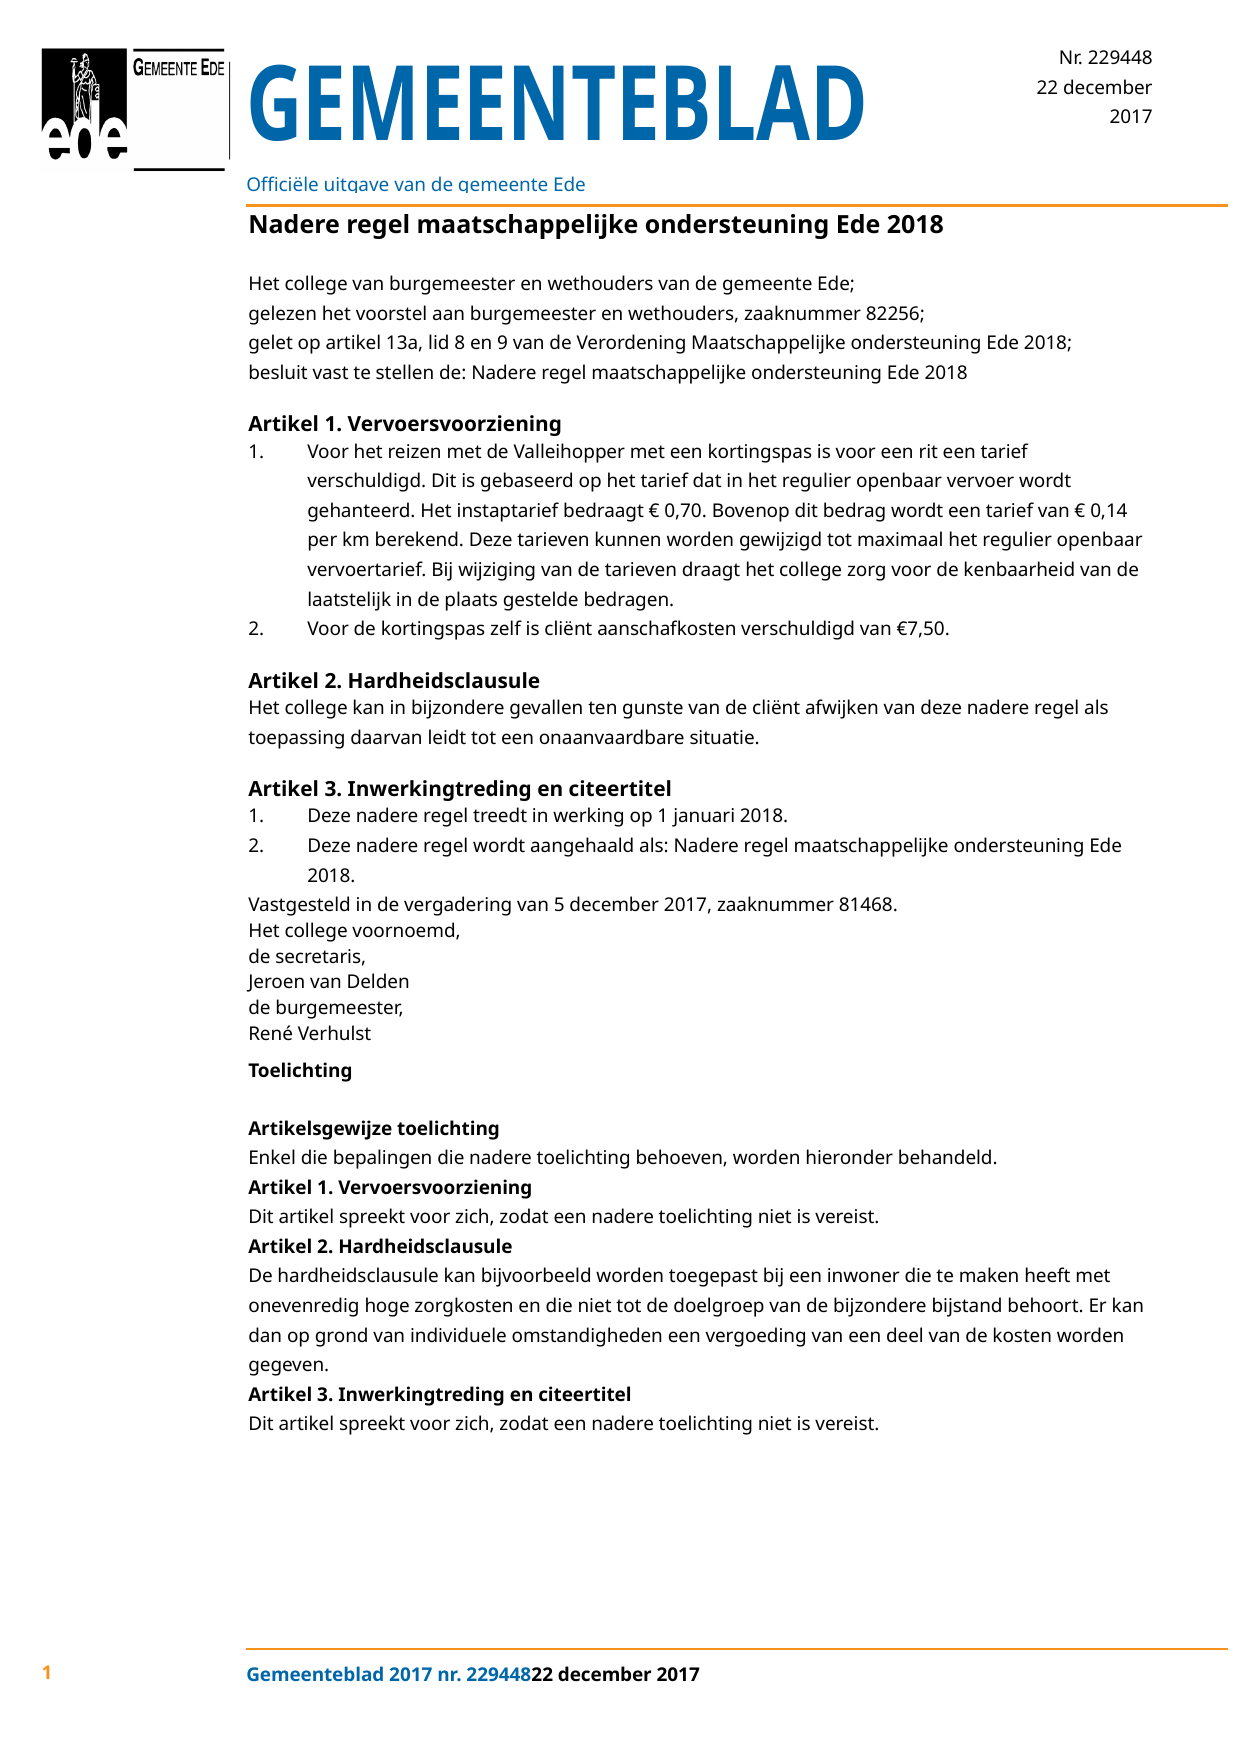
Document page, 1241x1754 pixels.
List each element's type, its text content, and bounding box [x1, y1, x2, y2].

list Voor de kortingspas zelf is cliënt aanschafkosten verschuldigd van €7,50. [248, 615, 1152, 641]
list Deze nadere regel wordt aangehaald als: Nadere regel maatschappelijke ondersteuning Ede 2018. [248, 832, 1152, 888]
text Vastgesteld in de vergadering van 5 december 2017, zaaknummer 81468. [248, 891, 1152, 917]
text Dit artikel spreekt voor zich, zodat een nadere toelichting niet is vereist. [248, 1203, 1152, 1229]
text De hardheidsclausule kan bijvoorbeeld worden toegepast bij een inwoner die te maken heeft met onevenredig hoge zorgkosten en die niet tot de doelgroep van de bijzondere bijstand behoort. Er kan dan op grond van individuele omstandigheden een vergoeding van een deel van de kosten worden gegeven. [248, 1263, 1152, 1377]
text gelet op artikel 13a, lid 8 en 9 van de Verordening Maatschappelijke ondersteuning Ede 2018; [248, 329, 1152, 355]
text Artikel 3. Inwerkingtreding en citeertitel [248, 774, 1152, 803]
list Deze nadere regel treedt in werking op 1 januari 2018. [248, 803, 1152, 828]
text de secretaris, [248, 943, 1152, 969]
text Toelichting [248, 1046, 1152, 1086]
text Nadere regel maatschappelijke ondersteuning Ede 2018 [248, 207, 1152, 241]
text Artikel 2. Hardheidsclausule [248, 666, 1152, 694]
list Voor het reizen met de Valleihopper met een kortingspas is voor een rit een tarief verschuldigd. Dit is gebaseerd op het tarief dat in het regulier openbaar vervoer wordt gehanteerd. Het instaptarief bedraagt € 0,70. Bovenop dit bedrag wordt een tarief van € 0,14 per km berekend. Deze tarieven kunnen worden gewijzigd tot maximaal het regulier openbaar vervoertarief. Bij wijziging van de tarieven draagt het college zorg voor de kenbaarheid van de laatstelijk in de plaats gestelde bedragen. [248, 438, 1152, 612]
text Artikel 3. Inwerkingtreding en citeertitel [248, 1381, 1152, 1407]
picture [41, 47, 231, 172]
text Enkel die bepalingen die nadere toelichting behoeven, worden hieronder behandeld. [248, 1144, 1152, 1170]
text de burgemeester, [248, 994, 1152, 1020]
text Artikel 1. Vervoersvoorziening [248, 409, 1152, 438]
text Jeroen van Delden [248, 969, 1152, 994]
text Artikelsgewijze toelichting [248, 1115, 1152, 1140]
text gelezen het voorstel aan burgemeester en wethouders, zaaknummer 82256; [248, 300, 1152, 326]
text Het college van burgemeester en wethouders van de gemeente Ede; [248, 270, 1152, 296]
text Het college voornoemd, [248, 917, 1152, 943]
text besluit vast te stellen de: Nadere regel maatschappelijke ondersteuning Ede 2018 [248, 359, 1152, 385]
text René Verhulst [248, 1020, 1152, 1046]
text Artikel 1. Vervoersvoorziening [248, 1174, 1152, 1199]
text Artikel 2. Hardheidsclausule [248, 1233, 1152, 1259]
text Het college kan in bijzondere gevallen ten gunste van de cliënt afwijken van deze nadere regel als toepassing daarvan leidt tot een onaanvaardbare situatie. [248, 694, 1152, 749]
text Dit artikel spreekt voor zich, zodat een nadere toelichting niet is vereist. [248, 1411, 1152, 1436]
